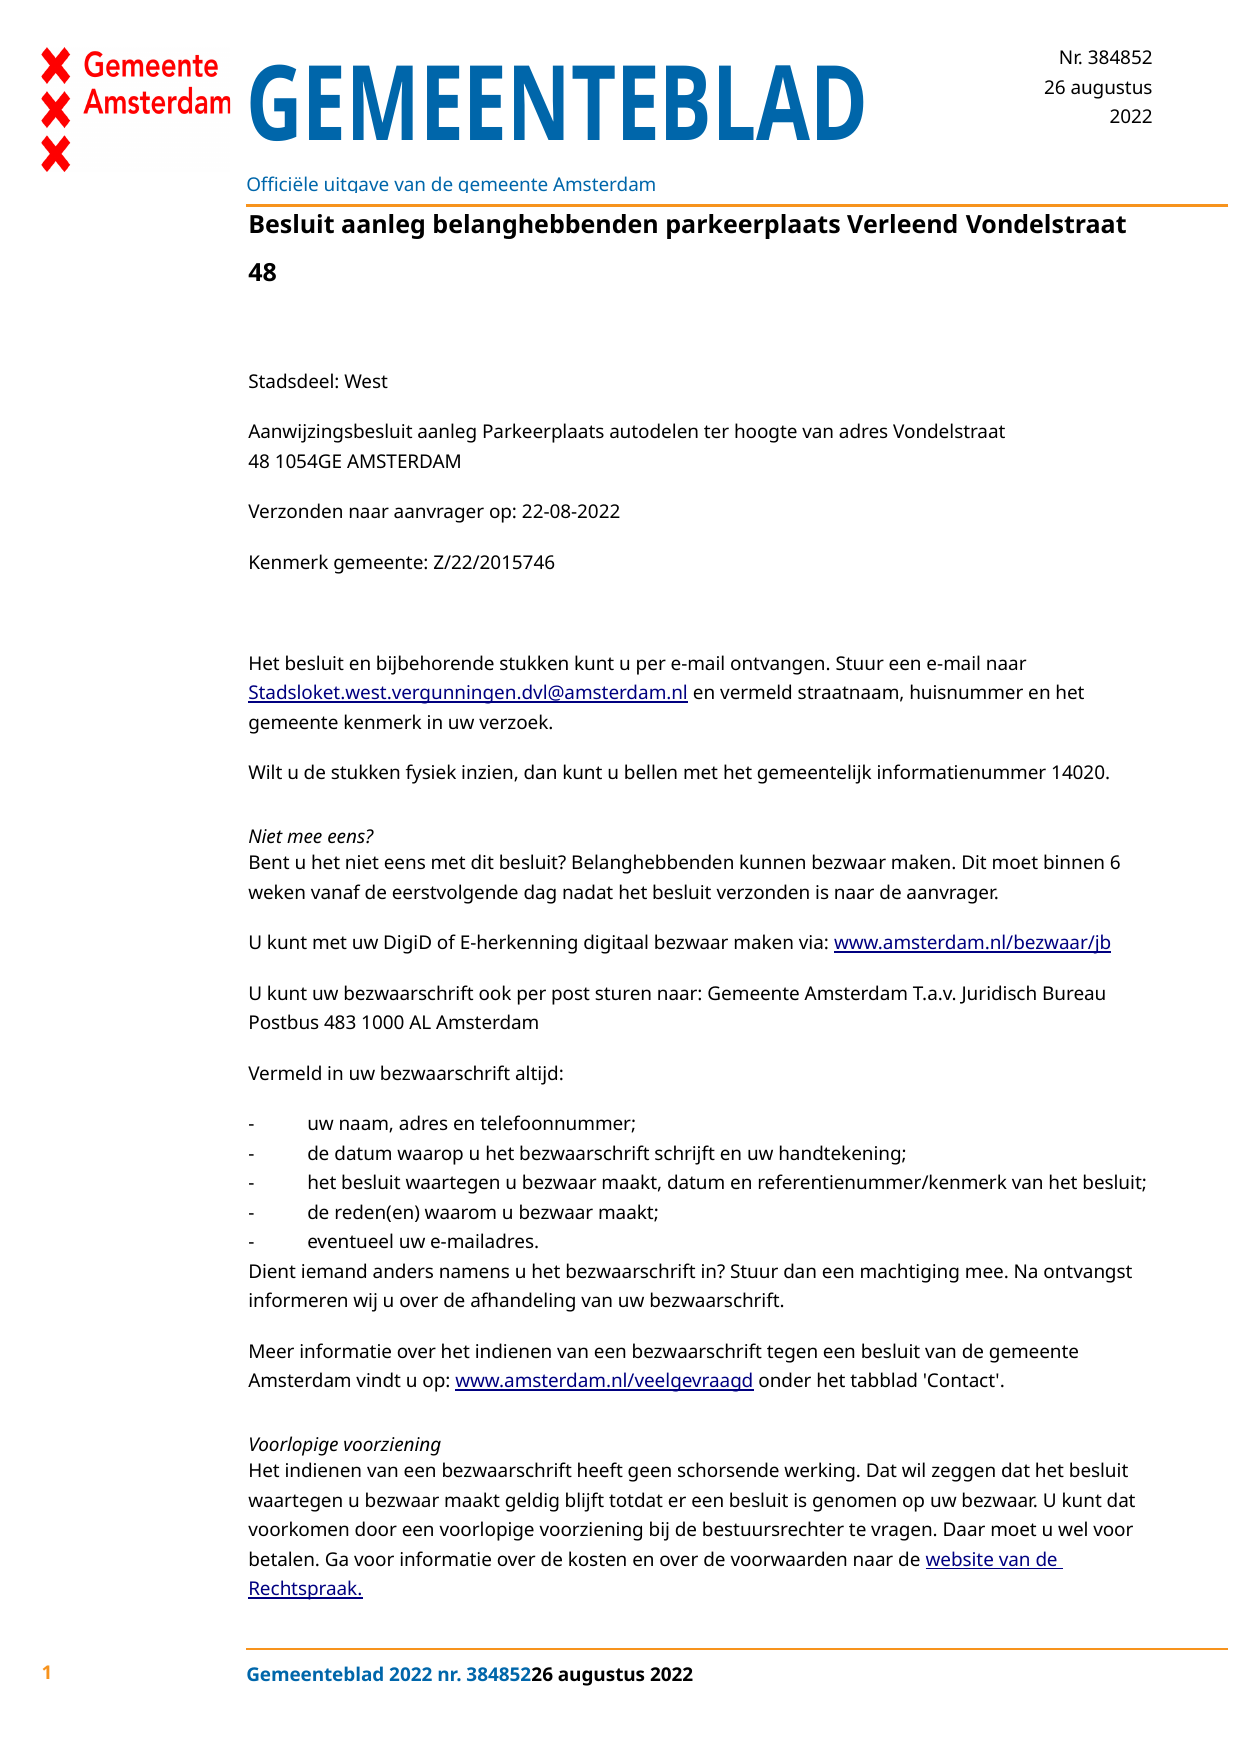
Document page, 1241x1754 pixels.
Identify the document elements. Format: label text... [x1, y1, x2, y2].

text Het indienen van een bezwaarschrift heeft geen schorsende werking. Dat wil zeggen dat het besluit waartegen u bezwaar maakt geldig blijft totdat er een besluit is genomen op uw bezwaar. U kunt dat voorkomen door een voorlopige voorziening bij de bestuursrechter te vragen. Daar moet u wel voor betalen. Ga voor informatie over de kosten en over de voorwaarden naar de website van de Rechtspraak. [248, 1457, 1152, 1601]
list uw naam, adres en telefoonnummer; [248, 1110, 1152, 1136]
text Verzonden naar aanvrager op: 22-08-2022 [248, 499, 1152, 524]
text Het besluit en bijbehorende stukken kunt u per e-mail ontvangen. Stuur een e-mail naar Stadsloket.west.vergunningen.dvl@amsterdam.nl en vermeld straatnaam, huisnummer en het gemeente kenmerk in uw verzoek. [248, 650, 1152, 735]
list de datum waarop u het bezwaarschrift schrijft en uw handtekening; [248, 1140, 1152, 1165]
text Besluit aanleg belanghebbenden parkeerplaats Verleend Vondelstraat 48 [248, 207, 1152, 288]
text U kunt uw bezwaarschrift ook per post sturen naar: Gemeente Amsterdam T.a.v. Juridisch Bureau Postbus 483 1000 AL Amsterdam [248, 980, 1152, 1035]
picture [41, 47, 231, 172]
text Dient iemand anders namens u het bezwaarschrift in? Stuur dan een machtiging mee. Na ontvangst informeren wij u over de afhandeling van uw bezwaarschrift. [248, 1258, 1152, 1313]
text Kenmerk gemeente: Z/22/2015746 [248, 549, 1152, 575]
text Vermeld in uw bezwaarschrift altijd: [248, 1060, 1152, 1085]
text Aanwijzingsbesluit aanleg Parkeerplaats autodelen ter hoogte van adres Vondelstraat 48 1054GE AMSTERDAM [248, 419, 1152, 474]
text Voorlopige voorziening [248, 1432, 1152, 1457]
list het besluit waartegen u bezwaar maakt, datum en referentienummer/kenmerk van het besluit; [248, 1169, 1152, 1195]
text Bent u het niet eens met dit besluit? Belanghebbenden kunnen bezwaar maken. Dit moet binnen 6 weken vanaf de eerstvolgende dag nadat het besluit verzonden is naar de aanvrager. [248, 849, 1152, 904]
text Wilt u de stukken fysiek inzien, dan kunt u bellen met het gemeentelijk informatienummer 14020. [248, 759, 1152, 785]
text Meer informatie over het indienen van een bezwaarschrift tegen een besluit van de gemeente Amsterdam vindt u op: www.amsterdam.nl/veelgevraagd onder het tabblad 'Contact'. [248, 1338, 1152, 1393]
text U kunt met uw DigiD of E-herkenning digitaal bezwaar maken via: www.amsterdam.nl/bezwaar/jb [248, 929, 1152, 955]
list eventueel uw e-mailadres. [248, 1228, 1152, 1254]
list de reden(en) waarom u bezwaar maakt; [248, 1199, 1152, 1224]
text Stadsdeel: West [248, 368, 1152, 394]
text Niet mee eens? [248, 823, 1152, 849]
